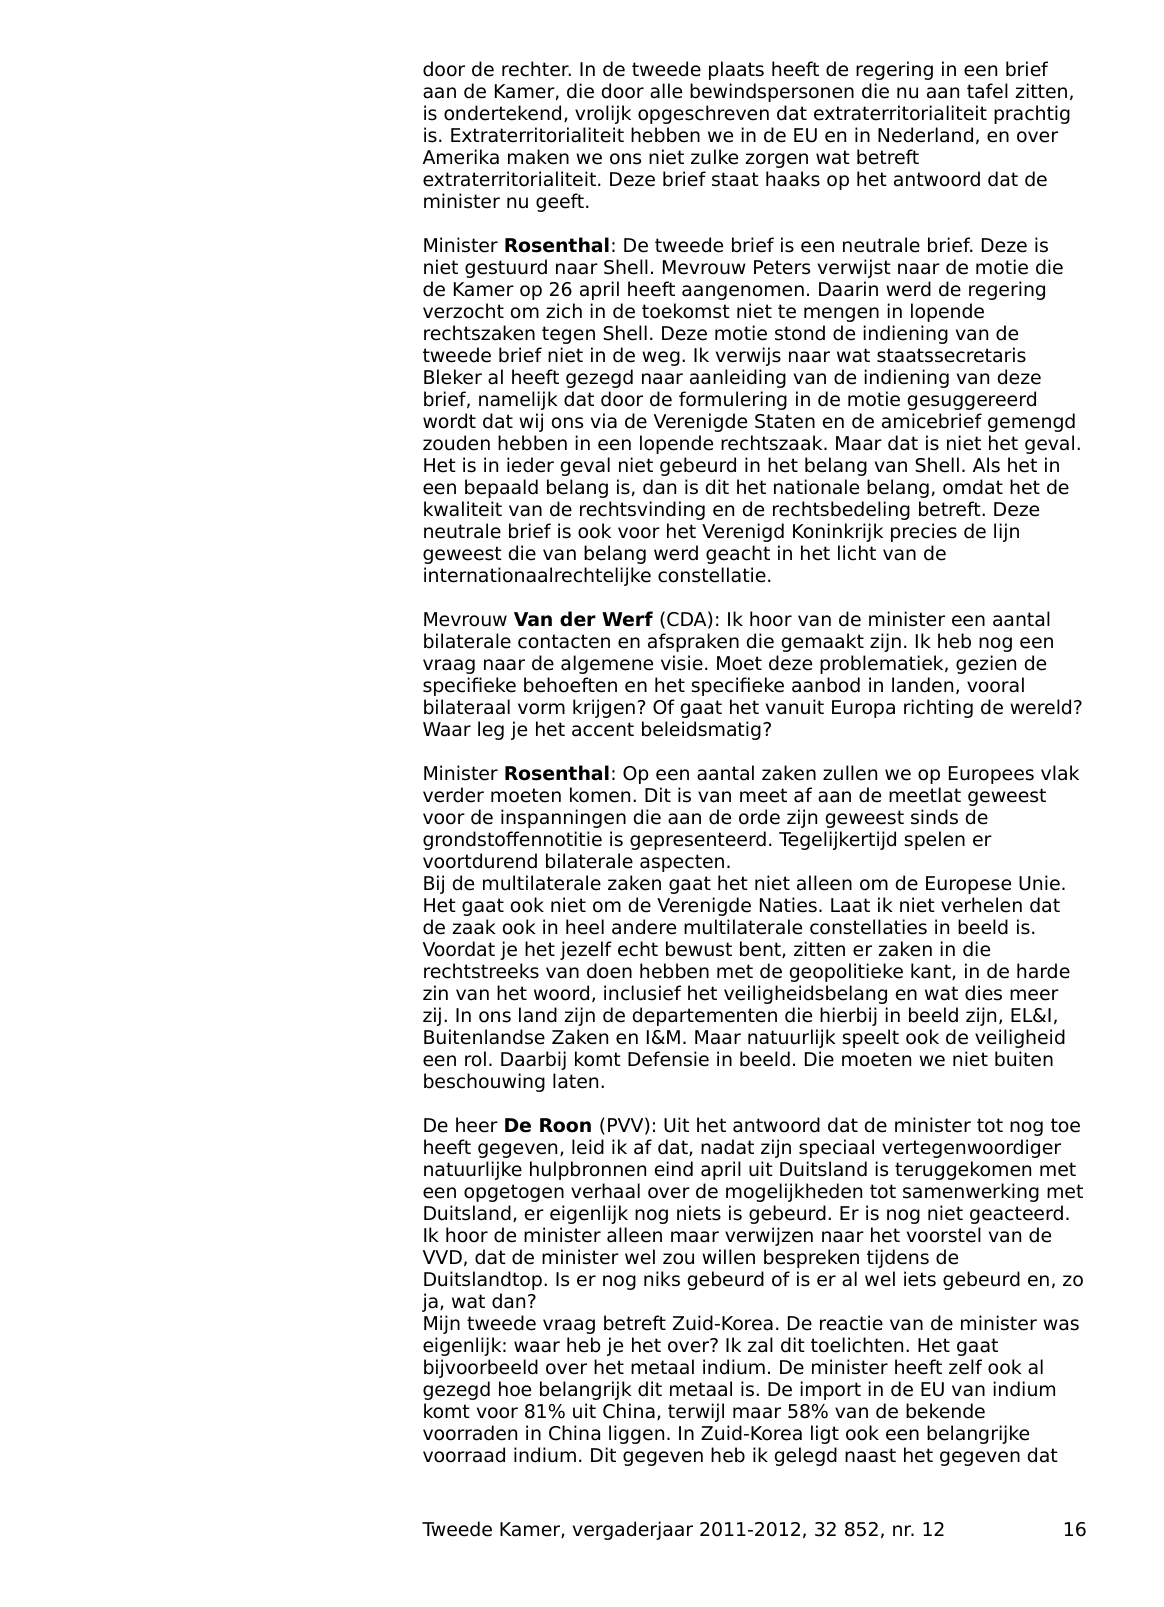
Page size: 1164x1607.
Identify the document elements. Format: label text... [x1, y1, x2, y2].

text Minister Rosenthal: Op een aantal zaken zullen we op Europees vlak verder moeten komen. Dit is van meet af aan de meetlat geweest voor de inspanningen die aan de orde zijn geweest sinds de grondstoffennotitie is gepresenteerd. Tegelijkertijd spelen er voortdurend bilaterale aspecten. [422, 763, 1087, 873]
text De heer De Roon (PVV): Uit het antwoord dat de minister tot nog toe heeft gegeven, leid ik af dat, nadat zijn speciaal vertegenwoordiger natuurlijke hulpbronnen eind april uit Duitsland is teruggekomen met een opgetogen verhaal over de mogelijkheden tot samenwerking met Duitsland, er eigenlijk nog niets is gebeurd. Er is nog niet geacteerd. Ik hoor de minister alleen maar verwijzen naar het voorstel van de VVD, dat de minister wel zou willen bespreken tijdens de Duitslandtop. Is er nog niks gebeurd of is er al wel iets gebeurd en, zo ja, wat dan? [422, 1115, 1087, 1313]
text Mijn tweede vraag betreft Zuid-Korea. De reactie van de minister was eigenlijk: waar heb je het over? Ik zal dit toelichten. Het gaat bijvoorbeeld over het metaal indium. De minister heeft zelf ook al gezegd hoe belangrijk dit metaal is. De import in de EU van indium komt voor 81% uit China, terwijl maar 58% van de bekende voorraden in China liggen. In Zuid-Korea ligt ook een belangrijke voorraad indium. Dit gegeven heb ik gelegd naast het gegeven dat [422, 1313, 1087, 1467]
text Minister Rosenthal: De tweede brief is een neutrale brief. Deze is niet gestuurd naar Shell. Mevrouw Peters verwijst naar de motie die de Kamer op 26 april heeft aangenomen. Daarin werd de regering verzocht om zich in de toekomst niet te mengen in lopende rechtszaken tegen Shell. Deze motie stond de indiening van de tweede brief niet in de weg. Ik verwijs naar wat staatssecretaris Bleker al heeft gezegd naar aanleiding van de indiening van deze brief, namelijk dat door de formulering in de motie gesuggereerd wordt dat wij ons via de Verenigde Staten en de amicebrief gemengd zouden hebben in een lopende rechtszaak. Maar dat is niet het geval. Het is in ieder geval niet gebeurd in het belang van Shell. Als het in een bepaald belang is, dan is dit het nationale belang, omdat het de kwaliteit van de rechtsvinding en de rechtsbedeling betreft. Deze neutrale brief is ook voor het Verenigd Koninkrijk precies de lijn geweest die van belang werd geacht in het licht van de internationaalrechtelijke constellatie. [422, 235, 1087, 587]
text door de rechter. In de tweede plaats heeft de regering in een brief aan de Kamer, die door alle bewindspersonen die nu aan tafel zitten, is ondertekend, vrolijk opgeschreven dat extraterritorialiteit prachtig is. Extraterritorialiteit hebben we in de EU en in Nederland, en over Amerika maken we ons niet zulke zorgen wat betreft extraterritorialiteit. Deze brief staat haaks op het antwoord dat de minister nu geeft. [422, 59, 1087, 213]
text Mevrouw Van der Werf (CDA): Ik hoor van de minister een aantal bilaterale contacten en afspraken die gemaakt zijn. Ik heb nog een vraag naar de algemene visie. Moet deze problematiek, gezien de specifieke behoeften en het specifieke aanbod in landen, vooral bilateraal vorm krijgen? Of gaat het vanuit Europa richting de wereld? Waar leg je het accent beleidsmatig? [422, 609, 1087, 741]
text Bij de multilaterale zaken gaat het niet alleen om de Europese Unie. Het gaat ook niet om de Verenigde Naties. Laat ik niet verhelen dat de zaak ook in heel andere multilaterale constellaties in beeld is. Voordat je het jezelf echt bewust bent, zitten er zaken in die rechtstreeks van doen hebben met de geopolitieke kant, in de harde zin van het woord, inclusief het veiligheidsbelang en wat dies meer zij. In ons land zijn de departementen die hierbij in beeld zijn, EL&I, Buitenlandse Zaken en I&M. Maar natuurlijk speelt ook de veiligheid een rol. Daarbij komt Defensie in beeld. Die moeten we niet buiten beschouwing laten. [422, 873, 1087, 1093]
